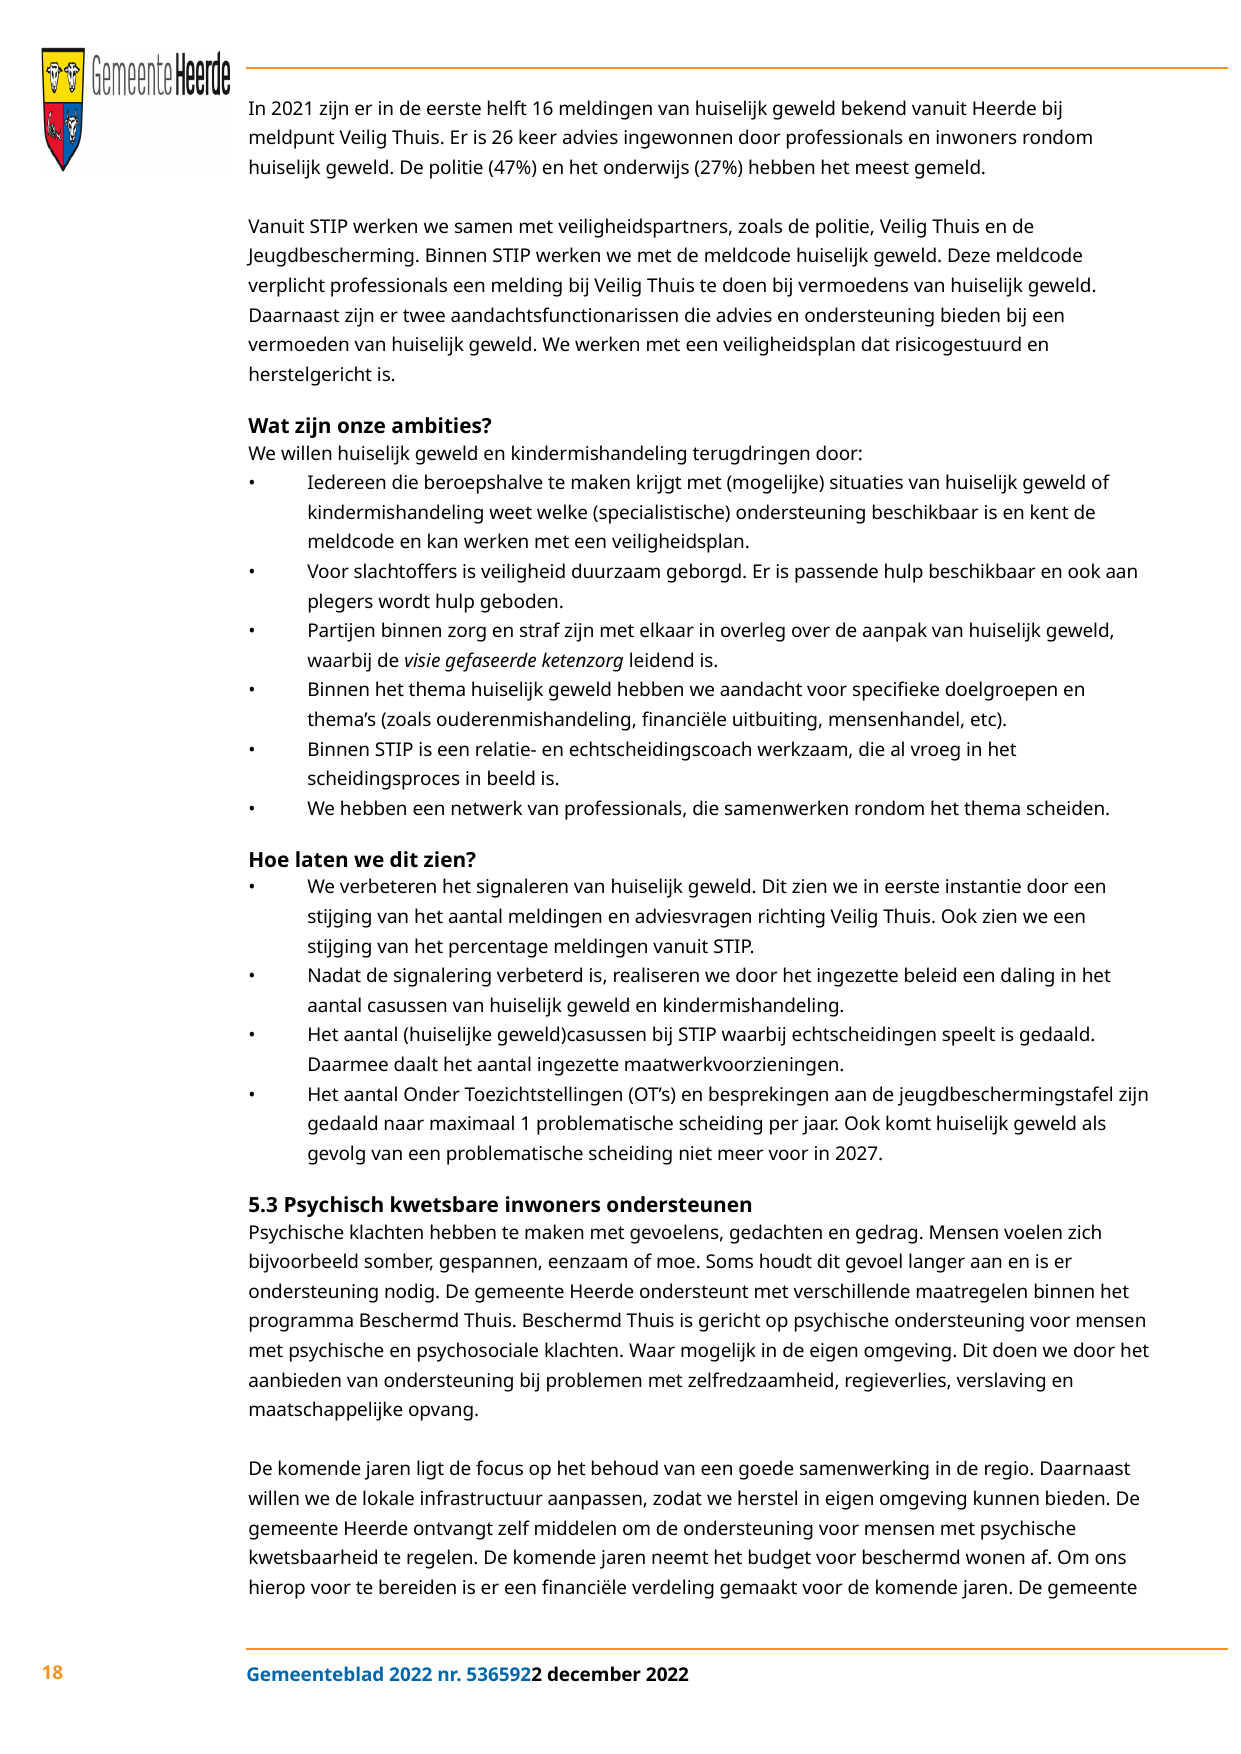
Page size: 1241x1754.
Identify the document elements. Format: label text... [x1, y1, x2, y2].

list Het aantal (huiselijke geweld)casussen bij STIP waarbij echtscheidingen speelt is gedaald. Daarmee daalt het aantal ingezette maatwerkvoorzieningen. [248, 1022, 1152, 1077]
list Voor slachtoffers is veiligheid duurzaam geborgd. Er is passende hulp beschikbaar en ook aan plegers wordt hulp geboden. [248, 558, 1152, 613]
list Partijen binnen zorg en straf zijn met elkaar in overleg over de aanpak van huiselijk geweld, waarbij de visie gefaseerde ketenzorg leidend is. [248, 617, 1152, 673]
text Hoe laten we dit zien? [248, 845, 1152, 874]
text De komende jaren ligt de focus op het behoud van een goede samenwerking in de regio. Daarnaast willen we de lokale infrastructuur aanpassen, zodat we herstel in eigen omgeving kunnen bieden. De gemeente Heerde ontvangt zelf middelen om de ondersteuning voor mensen met psychische kwetsbaarheid te regelen. De komende jaren neemt het budget voor beschermd wonen af. Om ons hierop voor te bereiden is er een financiële verdeling gemaakt voor de komende jaren. De gemeente [248, 1456, 1152, 1599]
text Psychische klachten hebben te maken met gevoelens, gedachten en gedrag. Mensen voelen zich bijvoorbeeld somber, gespannen, eenzaam of moe. Soms houdt dit gevoel langer aan en is er ondersteuning nodig. De gemeente Heerde ondersteunt met verschillende maatregelen binnen het programma Beschermd Thuis. Beschermd Thuis is gericht op psychische ondersteuning voor mensen met psychische en psychosociale klachten. Waar mogelijk in de eigen omgeving. Dit doen we door het aanbieden van ondersteuning bij problemen met zelfredzaamheid, regieverlies, verslaving en maatschappelijke opvang. [248, 1219, 1152, 1422]
list Iedereen die beroepshalve te maken krijgt met (mogelijke) situaties van huiselijk geweld of kindermishandeling weet welke (specialistische) ondersteuning beschikbaar is en kent de meldcode en kan werken met een veiligheidsplan. [248, 469, 1152, 554]
list Het aantal Onder Toezichtstellingen (OT’s) en besprekingen aan de jeugdbeschermingstafel zijn gedaald naar maximaal 1 problematische scheiding per jaar. Ook komt huiselijk geweld als gevolg van een problematische scheiding niet meer voor in 2027. [248, 1081, 1152, 1166]
picture [41, 47, 231, 172]
list Binnen STIP is een relatie- en echtscheidingscoach werkzaam, die al vroeg in het scheidingsproces in beeld is. [248, 736, 1152, 791]
text In 2021 zijn er in de eerste helft 16 meldingen van huiselijk geweld bekend vanuit Heerde bij meldpunt Veilig Thuis. Er is 26 keer advies ingewonnen door professionals en inwoners rondom huiselijk geweld. De politie (47%) en het onderwijs (27%) hebben het meest gemeld. [248, 95, 1152, 180]
text We willen huiselijk geweld en kindermishandeling terugdringen door: [248, 440, 1152, 466]
text Wat zijn onze ambities? [248, 411, 1152, 440]
text 5.3 Psychisch kwetsbare inwoners ondersteunen [248, 1190, 1152, 1219]
list Nadat de signalering verbeterd is, realiseren we door het ingezette beleid een daling in het aantal casussen van huiselijk geweld en kindermishandeling. [248, 962, 1152, 1018]
list Binnen het thema huiselijk geweld hebben we aandacht voor specifieke doelgroepen en thema’s (zoals ouderenmishandeling, financiële uitbuiting, mensenhandel, etc). [248, 677, 1152, 732]
list We verbeteren het signaleren van huiselijk geweld. Dit zien we in eerste instantie door een stijging van het aantal meldingen en adviesvragen richting Veilig Thuis. Ook zien we een stijging van het percentage meldingen vanuit STIP. [248, 874, 1152, 959]
list We hebben een netwerk van professionals, die samenwerken rondom het thema scheiden. [248, 795, 1152, 821]
text Vanuit STIP werken we samen met veiligheidspartners, zoals de politie, Veilig Thuis en de Jeugdbescherming. Binnen STIP werken we met de meldcode huiselijk geweld. Deze meldcode verplicht professionals een melding bij Veilig Thuis te doen bij vermoedens van huiselijk geweld. Daarnaast zijn er twee aandachtsfunctionarissen die advies en ondersteuning bieden bij een vermoeden van huiselijk geweld. We werken met een veiligheidsplan dat risicogestuurd en herstelgericht is. [248, 213, 1152, 387]
